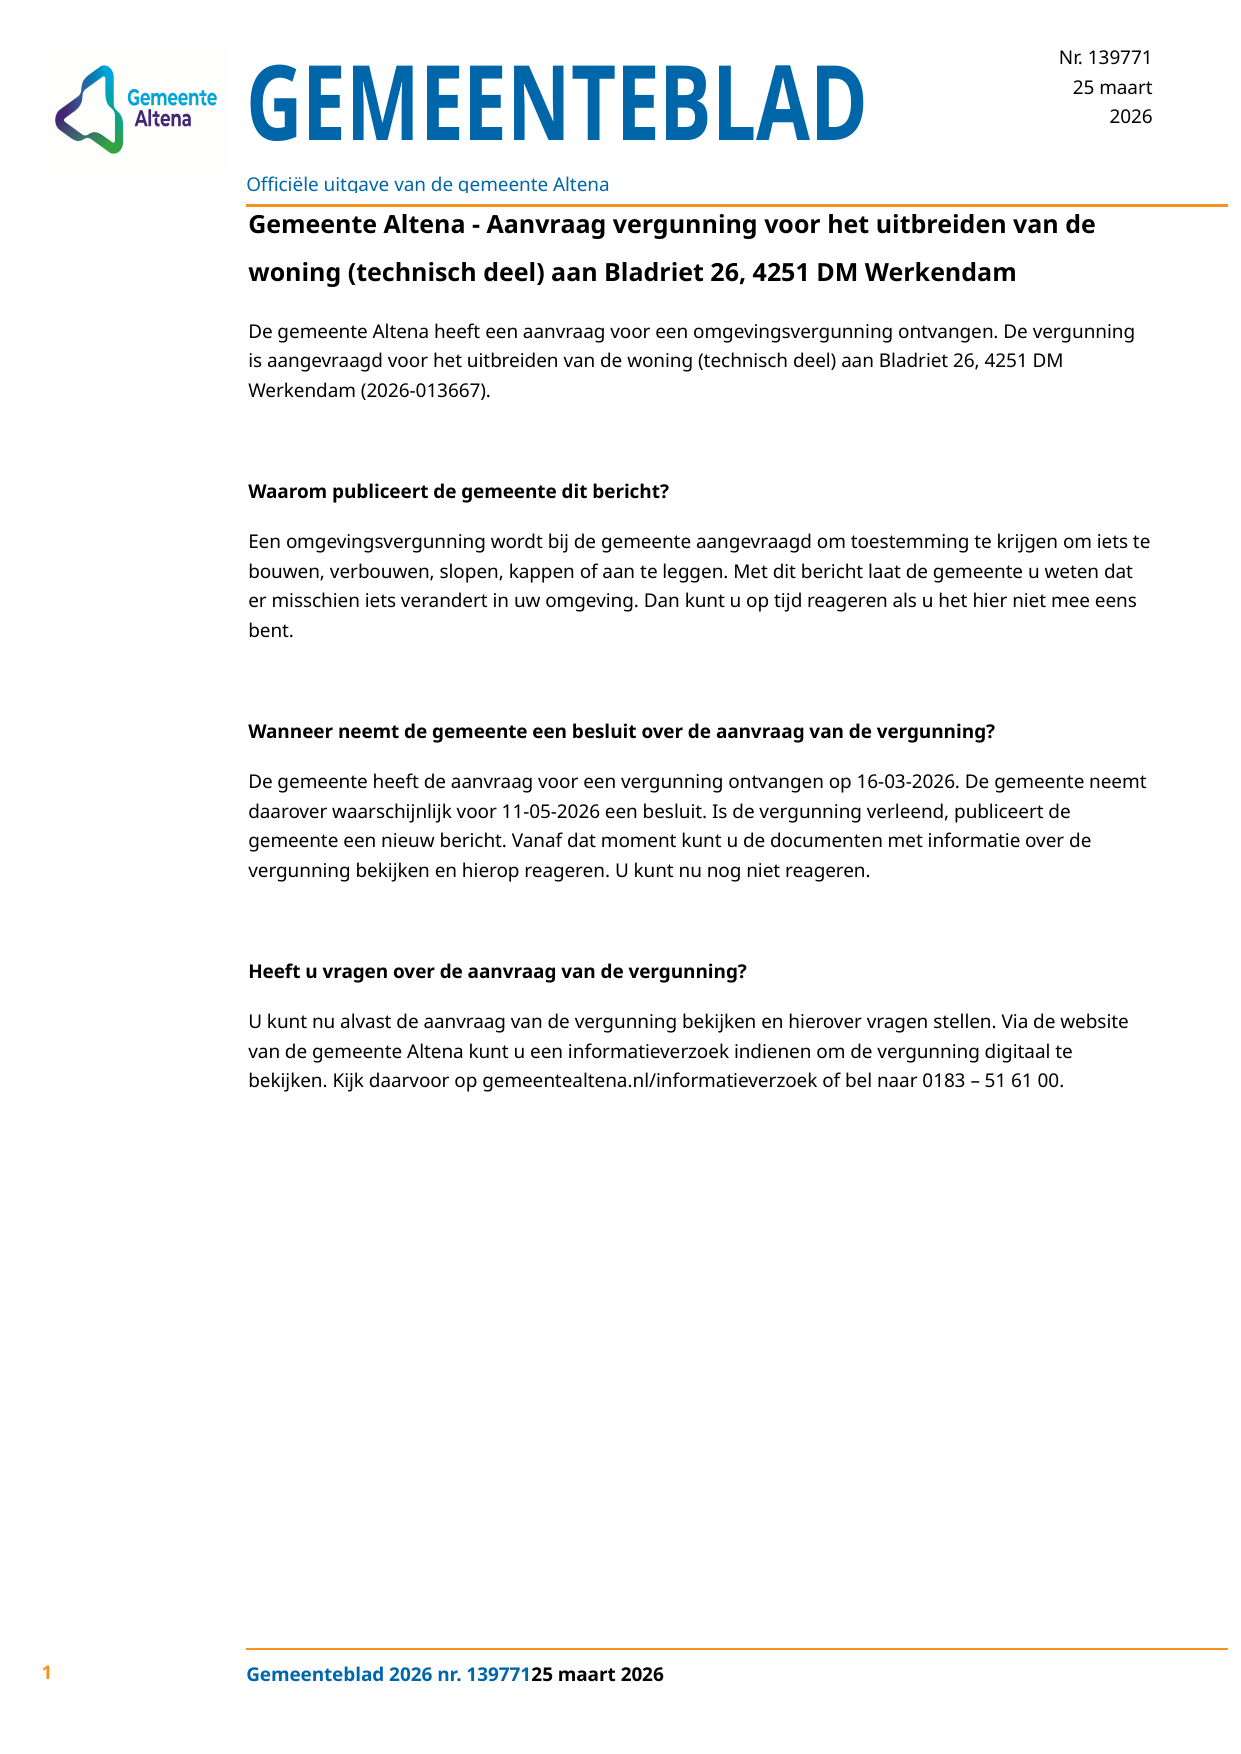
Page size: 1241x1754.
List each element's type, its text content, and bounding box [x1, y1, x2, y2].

text Heeft u vragen over de aanvraag van de vergunning? [248, 958, 1152, 984]
text De gemeente Altena heeft een aanvraag voor een omgevingsvergunning ontvangen. De vergunning is aangevraagd voor het uitbreiden van de woning (technisch deel) aan Bladriet 26, 4251 DM Werkendam (2026-013667). [248, 318, 1152, 403]
text U kunt nu alvast de aanvraag van de vergunning bekijken en hierover vragen stellen. Via de website van de gemeente Altena kunt u een informatieverzoek indienen om de vergunning digitaal te bekijken. Kijk daarvoor op gemeentealtena.nl/informatieverzoek of bel naar 0183 – 51 61 00. [248, 1008, 1152, 1093]
picture [41, 47, 231, 172]
text Gemeente Altena - Aanvraag vergunning voor het uitbreiden van de woning (technisch deel) aan Bladriet 26, 4251 DM Werkendam [248, 207, 1152, 288]
text Een omgevingsvergunning wordt bij de gemeente aangevraagd om toestemming te krijgen om iets te bouwen, verbouwen, slopen, kappen of aan te leggen. Met dit bericht laat de gemeente u weten dat er misschien iets verandert in uw omgeving. Dan kunt u op tijd reageren als u het hier niet mee eens bent. [248, 528, 1152, 643]
text De gemeente heeft de aanvraag voor een vergunning ontvangen op 16-03-2026. De gemeente neemt daarover waarschijnlijk voor 11-05-2026 een besluit. Is de vergunning verleend, publiceert de gemeente een nieuw bericht. Vanaf dat moment kunt u de documenten met informatie over de vergunning bekijken en hierop reageren. U kunt nu nog niet reageren. [248, 768, 1152, 883]
text Wanneer neemt de gemeente een besluit over de aanvraag van de vergunning? [248, 718, 1152, 744]
text Waarom publiceert de gemeente dit bericht? [248, 478, 1152, 504]
